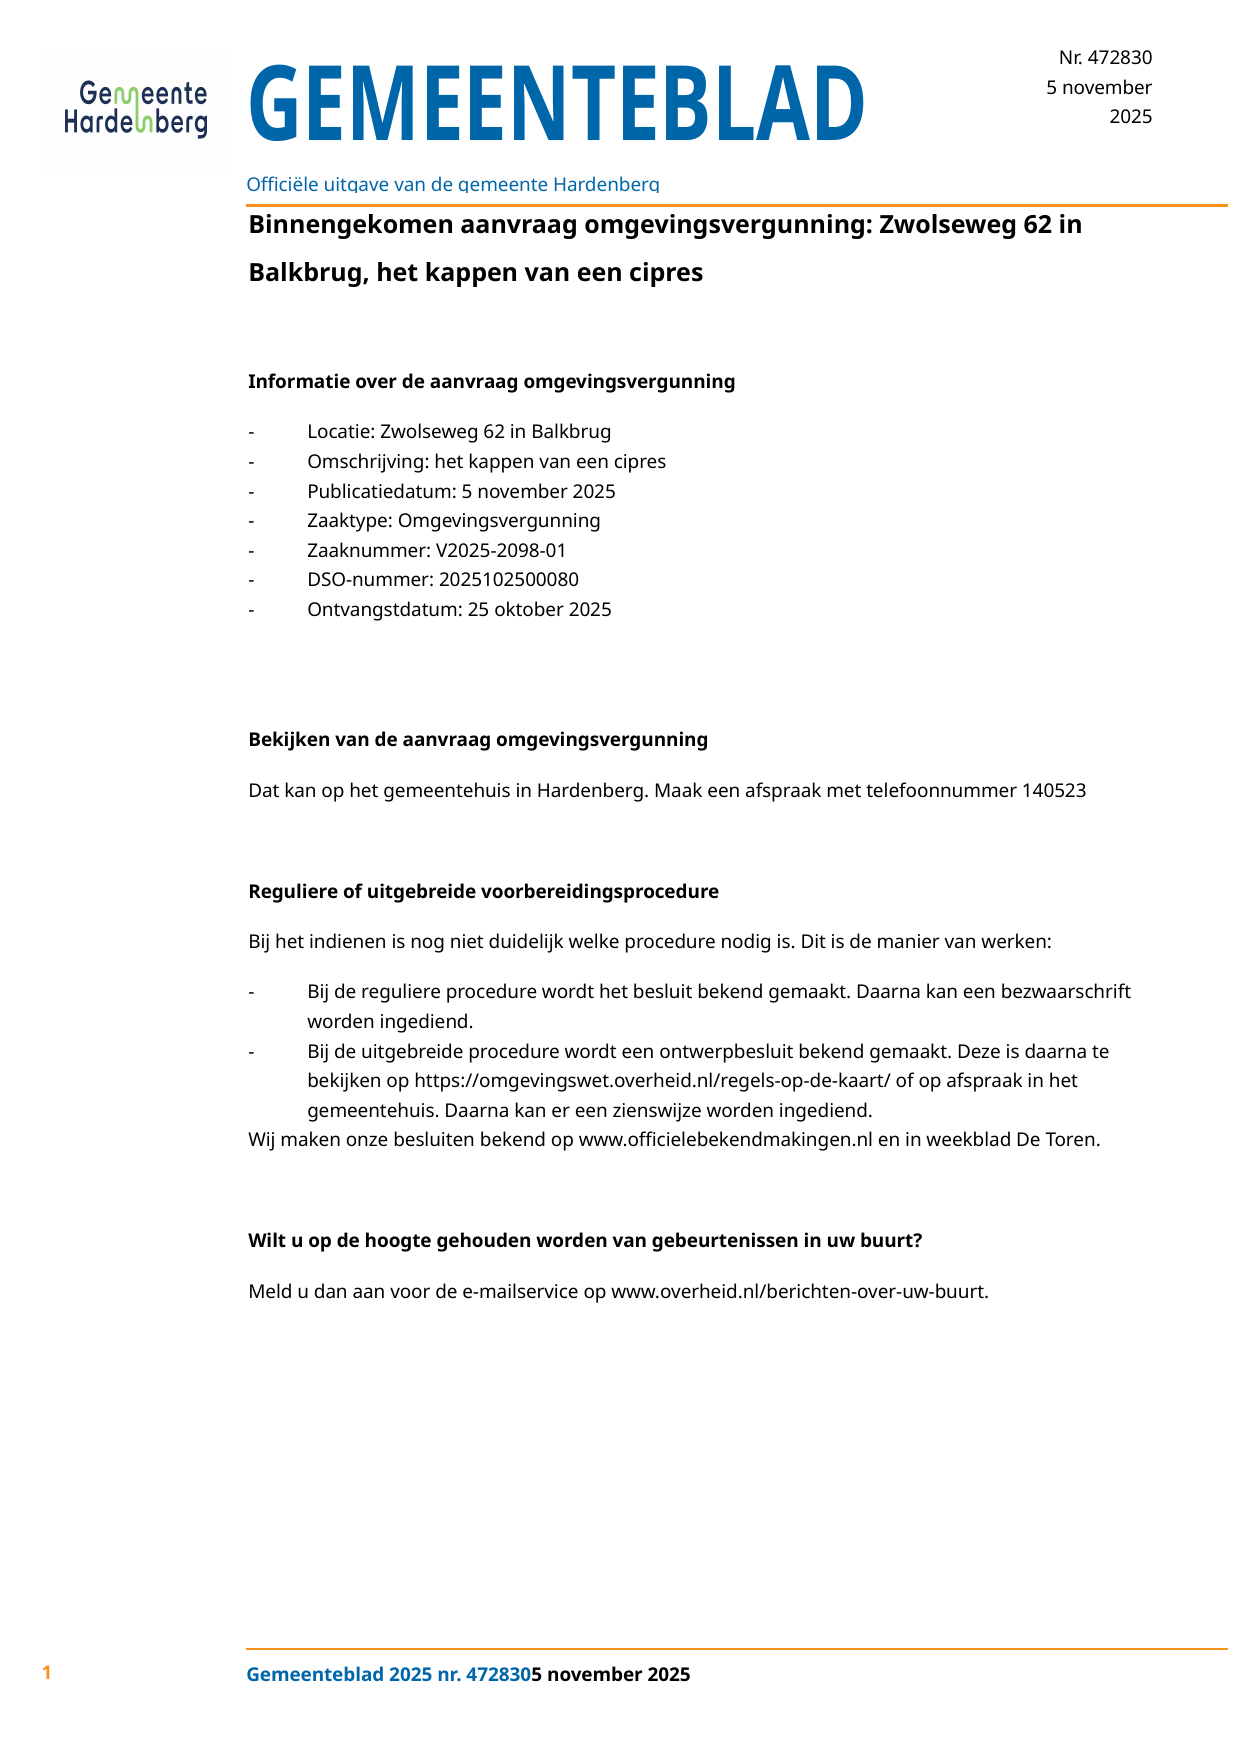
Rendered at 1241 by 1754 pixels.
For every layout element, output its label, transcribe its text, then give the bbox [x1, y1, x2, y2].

list Omschrijving: het kappen van een cipres [248, 448, 1152, 474]
text Bij het indienen is nog niet duidelijk welke procedure nodig is. Dit is de manier van werken: [248, 928, 1152, 954]
list Bij de uitgebreide procedure wordt een ontwerpbesluit bekend gemaakt. Deze is daarna te bekijken op https://omgevingswet.overheid.nl/regels-op-de-kaart/ of op afspraak in het gemeentehuis. Daarna kan er een zienswijze worden ingediend. [248, 1038, 1152, 1123]
text Wilt u op de hoogte gehouden worden van gebeurtenissen in uw buurt? [248, 1227, 1152, 1253]
text Meld u dan aan voor de e-mailservice op www.overheid.nl/berichten-over-uw-buurt. [248, 1278, 1152, 1304]
list Zaaknummer: V2025-2098-01 [248, 537, 1152, 563]
list Ontvangstdatum: 25 oktober 2025 [248, 596, 1152, 622]
list Publicatiedatum: 5 november 2025 [248, 478, 1152, 504]
text Wij maken onze besluiten bekend op www.officielebekendmakingen.nl en in weekblad De Toren. [248, 1127, 1152, 1152]
text Reguliere of uitgebreide voorbereidingsprocedure [248, 878, 1152, 904]
text Dat kan op het gemeentehuis in Hardenberg. Maak een afspraak met telefoonnummer 140523 [248, 777, 1152, 803]
text Bekijken van de aanvraag omgevingsvergunning [248, 727, 1152, 752]
list Bij de reguliere procedure wordt het besluit bekend gemaakt. Daarna kan een bezwaarschrift worden ingediend. [248, 979, 1152, 1034]
text Binnengekomen aanvraag omgevingsvergunning: Zwolseweg 62 in Balkbrug, het kappen van een cipres [248, 207, 1152, 288]
list DSO-nummer: 2025102500080 [248, 567, 1152, 592]
picture [41, 47, 231, 172]
list Locatie: Zwolseweg 62 in Balkbrug [248, 419, 1152, 444]
text Informatie over de aanvraag omgevingsvergunning [248, 368, 1152, 394]
list Zaaktype: Omgevingsvergunning [248, 507, 1152, 533]
